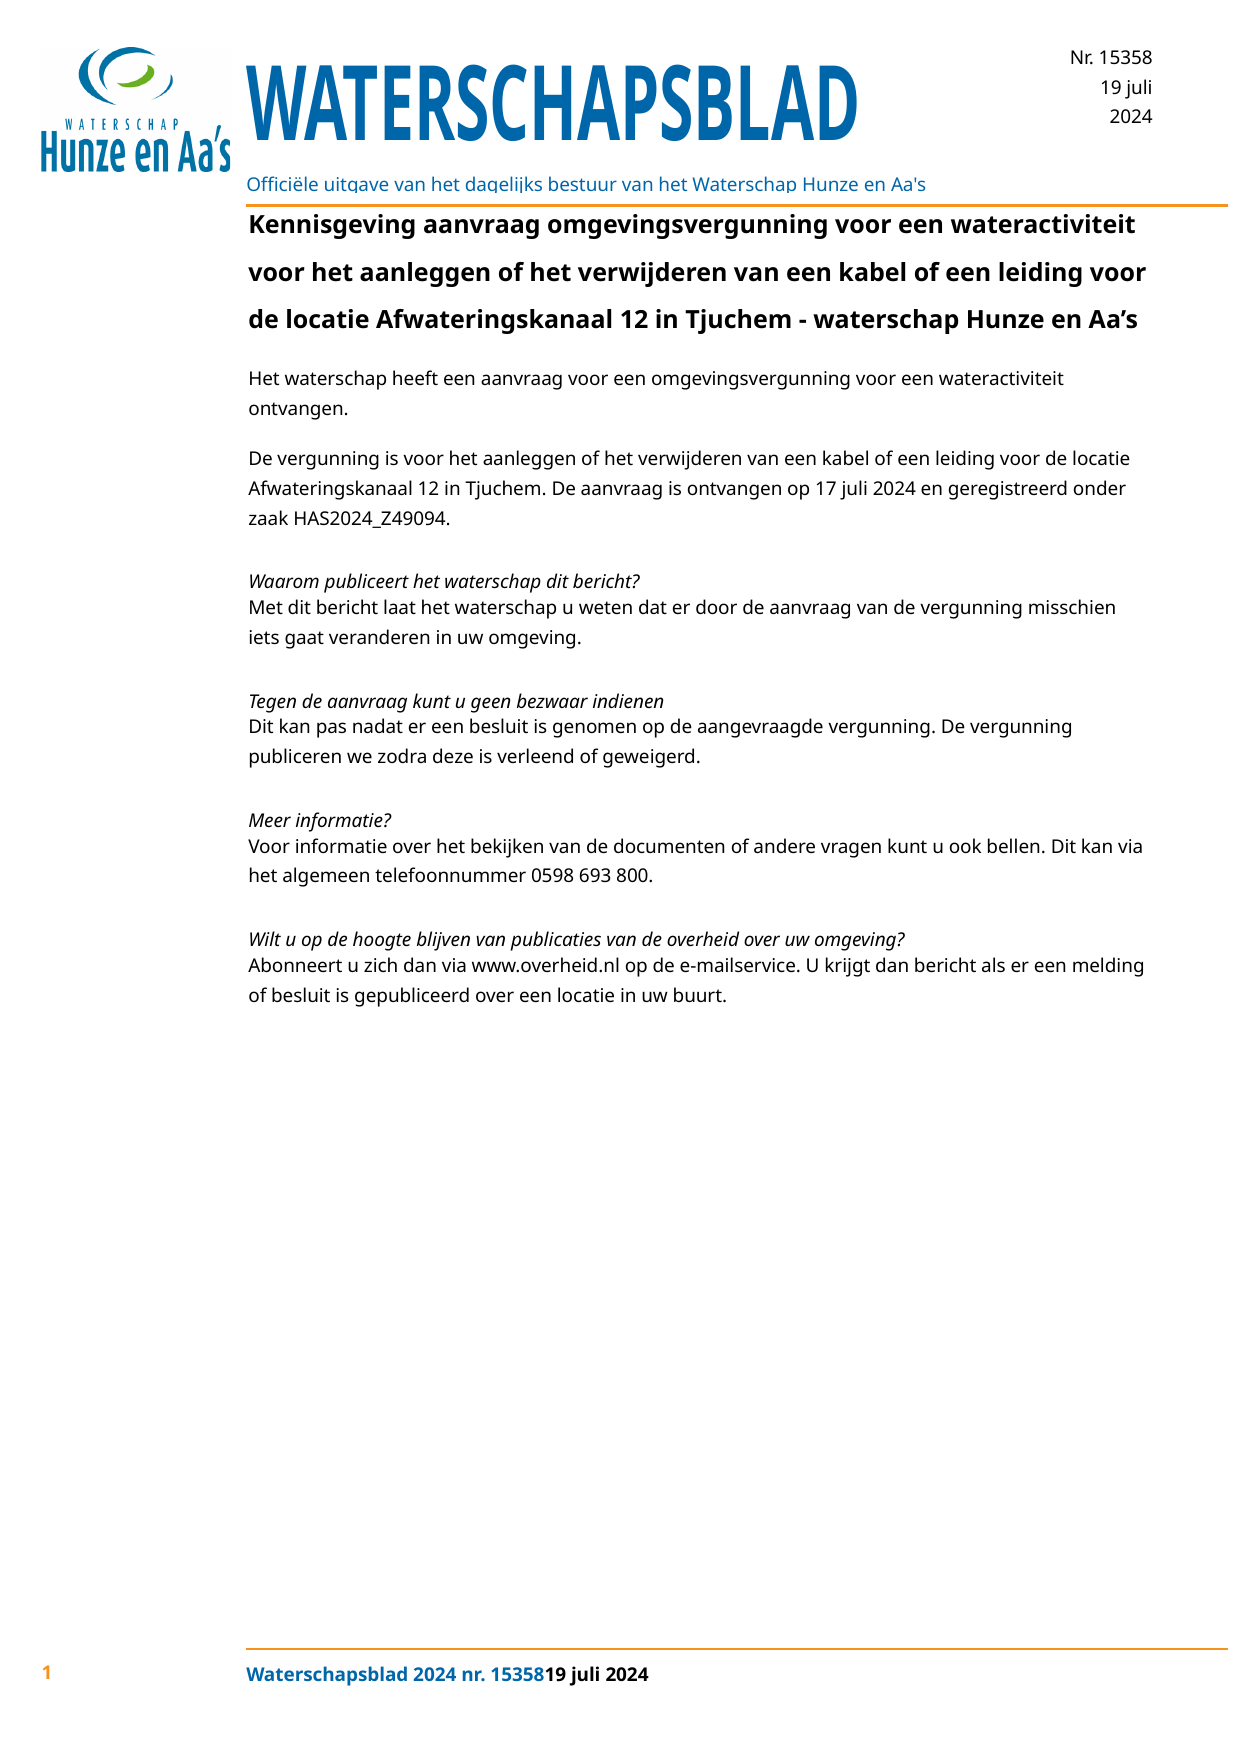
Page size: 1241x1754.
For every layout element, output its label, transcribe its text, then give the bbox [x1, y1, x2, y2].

picture [226, 145, 231, 156]
text Meer informatie? [248, 807, 1152, 833]
picture [41, 47, 231, 172]
text Voor informatie over het bekijken van de documenten of andere vragen kunt u ook bellen. Dit kan via het algemeen telefoonnummer 0598 693 800. [248, 833, 1152, 888]
text Het waterschap heeft een aanvraag voor een omgevingsvergunning voor een wateractiviteit ontvangen. [248, 366, 1152, 421]
text Wilt u op de hoogte blijven van publicaties van de overheid over uw omgeving? [248, 926, 1152, 952]
text Kennisgeving aanvraag omgevingsvergunning voor een wateractiviteit voor het aanleggen of het verwijderen van een kabel of een leiding voor de locatie Afwateringskanaal 12 in Tjuchem - waterschap Hunze en Aa’s [248, 207, 1152, 336]
text Abonneert u zich dan via www.overheid.nl op de e-mailservice. U krijgt dan bericht als er een melding of besluit is gepubliceerd over een locatie in uw buurt. [248, 952, 1152, 1007]
text De vergunning is voor het aanleggen of het verwijderen van een kabel of een leiding voor de locatie Afwateringskanaal 12 in Tjuchem. De aanvraag is ontvangen op 17 juli 2024 en geregistreerd onder zaak HAS2024_Z49094. [248, 446, 1152, 530]
picture [47, 154, 51, 172]
text Waarom publiceert het waterschap dit bericht? [248, 569, 1152, 594]
text Dit kan pas nadat er een besluit is genomen op de aangevraagde vergunning. De vergunning publiceren we zodra deze is verleend of geweigerd. [248, 714, 1152, 769]
text Met dit bericht laat het waterschap u weten dat er door de aanvraag van de vergunning misschien iets gaat veranderen in uw omgeving. [248, 594, 1152, 650]
text Tegen de aanvraag kunt u geen bezwaar indienen [248, 688, 1152, 714]
picture [183, 163, 191, 172]
